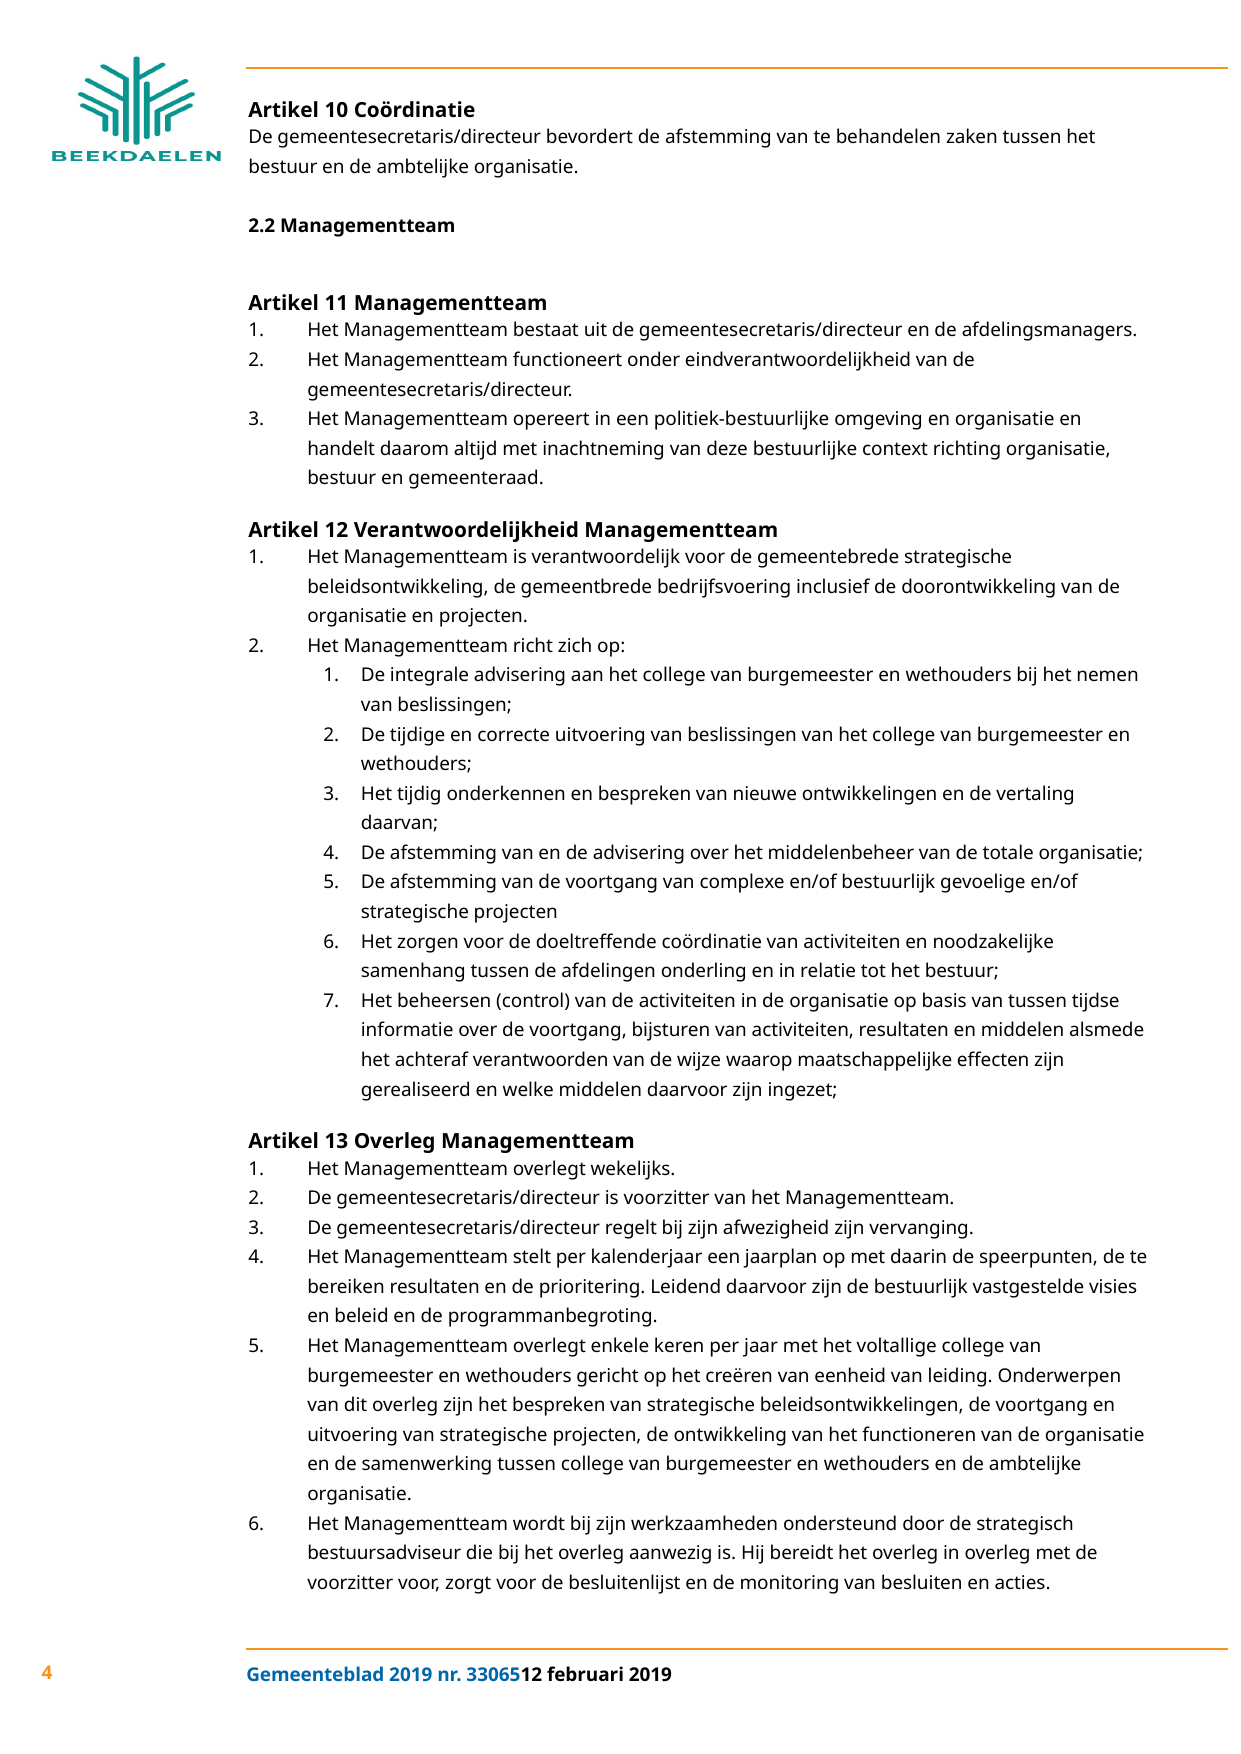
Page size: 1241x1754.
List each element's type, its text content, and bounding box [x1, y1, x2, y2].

text De gemeentesecretaris/directeur bevordert de afstemming van te behandelen zaken tussen het bestuur en de ambtelijke organisatie. [248, 123, 1152, 178]
text Artikel 10 Coördinatie [248, 95, 1152, 123]
text Artikel 11 Managementteam [248, 288, 1152, 317]
list De integrale advisering aan het college van burgemeester en wethouders bij het nemen van beslissingen; [323, 662, 1152, 717]
list Het Managementteam overlegt enkele keren per jaar met het voltallige college van burgemeester en wethouders gericht op het creëren van eenheid van leiding. Onderwerpen van dit overleg zijn het bespreken van strategische beleidsontwikkelingen, de voortgang en uitvoering van strategische projecten, de ontwikkeling van het functioneren van de organisatie en de samenwerking tussen college van burgemeester en wethouders en de ambtelijke organisatie. [248, 1332, 1152, 1506]
list Het Managementteam bestaat uit de gemeentesecretaris/directeur en de afdelingsmanagers. [248, 317, 1152, 342]
list De gemeentesecretaris/directeur regelt bij zijn afwezigheid zijn vervanging. [248, 1214, 1152, 1239]
list Het Managementteam richt zich op: [248, 632, 1152, 658]
list Het Managementteam overlegt wekelijks. [248, 1155, 1152, 1180]
list De afstemming van de voortgang van complexe en/of bestuurlijk gevoelige en/of strategische projecten [323, 869, 1152, 924]
list Het beheersen (control) van de activiteiten in de organisatie op basis van tussen tijdse informatie over de voortgang, bijsturen van activiteiten, resultaten en middelen alsmede het achteraf verantwoorden van de wijze waarop maatschappelijke effecten zijn gerealiseerd en welke middelen daarvoor zijn ingezet; [323, 987, 1152, 1102]
list Het Managementteam stelt per kalenderjaar een jaarplan op met daarin de speerpunten, de te bereiken resultaten en de prioritering. Leidend daarvoor zijn de bestuurlijk vastgestelde visies en beleid en de programmanbegroting. [248, 1243, 1152, 1328]
list Het Managementteam wordt bij zijn werkzaamheden ondersteund door de strategisch bestuursadviseur die bij het overleg aanwezig is. Hij bereidt het overleg in overleg met de voorzitter voor, zorgt voor de besluitenlijst en de monitoring van besluiten en acties. [248, 1510, 1152, 1594]
list Het Managementteam opereert in een politiek-bestuurlijke omgeving en organisatie en handelt daarom altijd met inachtneming van deze bestuurlijke context richting organisatie, bestuur en gemeenteraad. [248, 405, 1152, 490]
text Artikel 12 Verantwoordelijkheid Managementteam [248, 515, 1152, 543]
list De afstemming van en de advisering over het middelenbeheer van de totale organisatie; [323, 839, 1152, 865]
text 2.2 Managementteam [248, 212, 1152, 238]
text Artikel 13 Overleg Managementteam [248, 1126, 1152, 1155]
list Het Managementteam is verantwoordelijk voor de gemeentebrede strategische beleidsontwikkeling, de gemeentbrede bedrijfsvoering inclusief de doorontwikkeling van de organisatie en projecten. [248, 543, 1152, 628]
list Het Managementteam functioneert onder eindverantwoordelijkheid van de gemeentesecretaris/directeur. [248, 346, 1152, 401]
list De gemeentesecretaris/directeur is voorzitter van het Managementteam. [248, 1184, 1152, 1210]
list De tijdige en correcte uitvoering van beslissingen van het college van burgemeester en wethouders; [323, 721, 1152, 776]
list Het tijdig onderkennen en bespreken van nieuwe ontwikkelingen en de vertaling daarvan; [323, 780, 1152, 835]
picture [41, 47, 231, 172]
list Het zorgen voor de doeltreffende coördinatie van activiteiten en noodzakelijke samenhang tussen de afdelingen onderling en in relatie tot het bestuur; [323, 928, 1152, 983]
